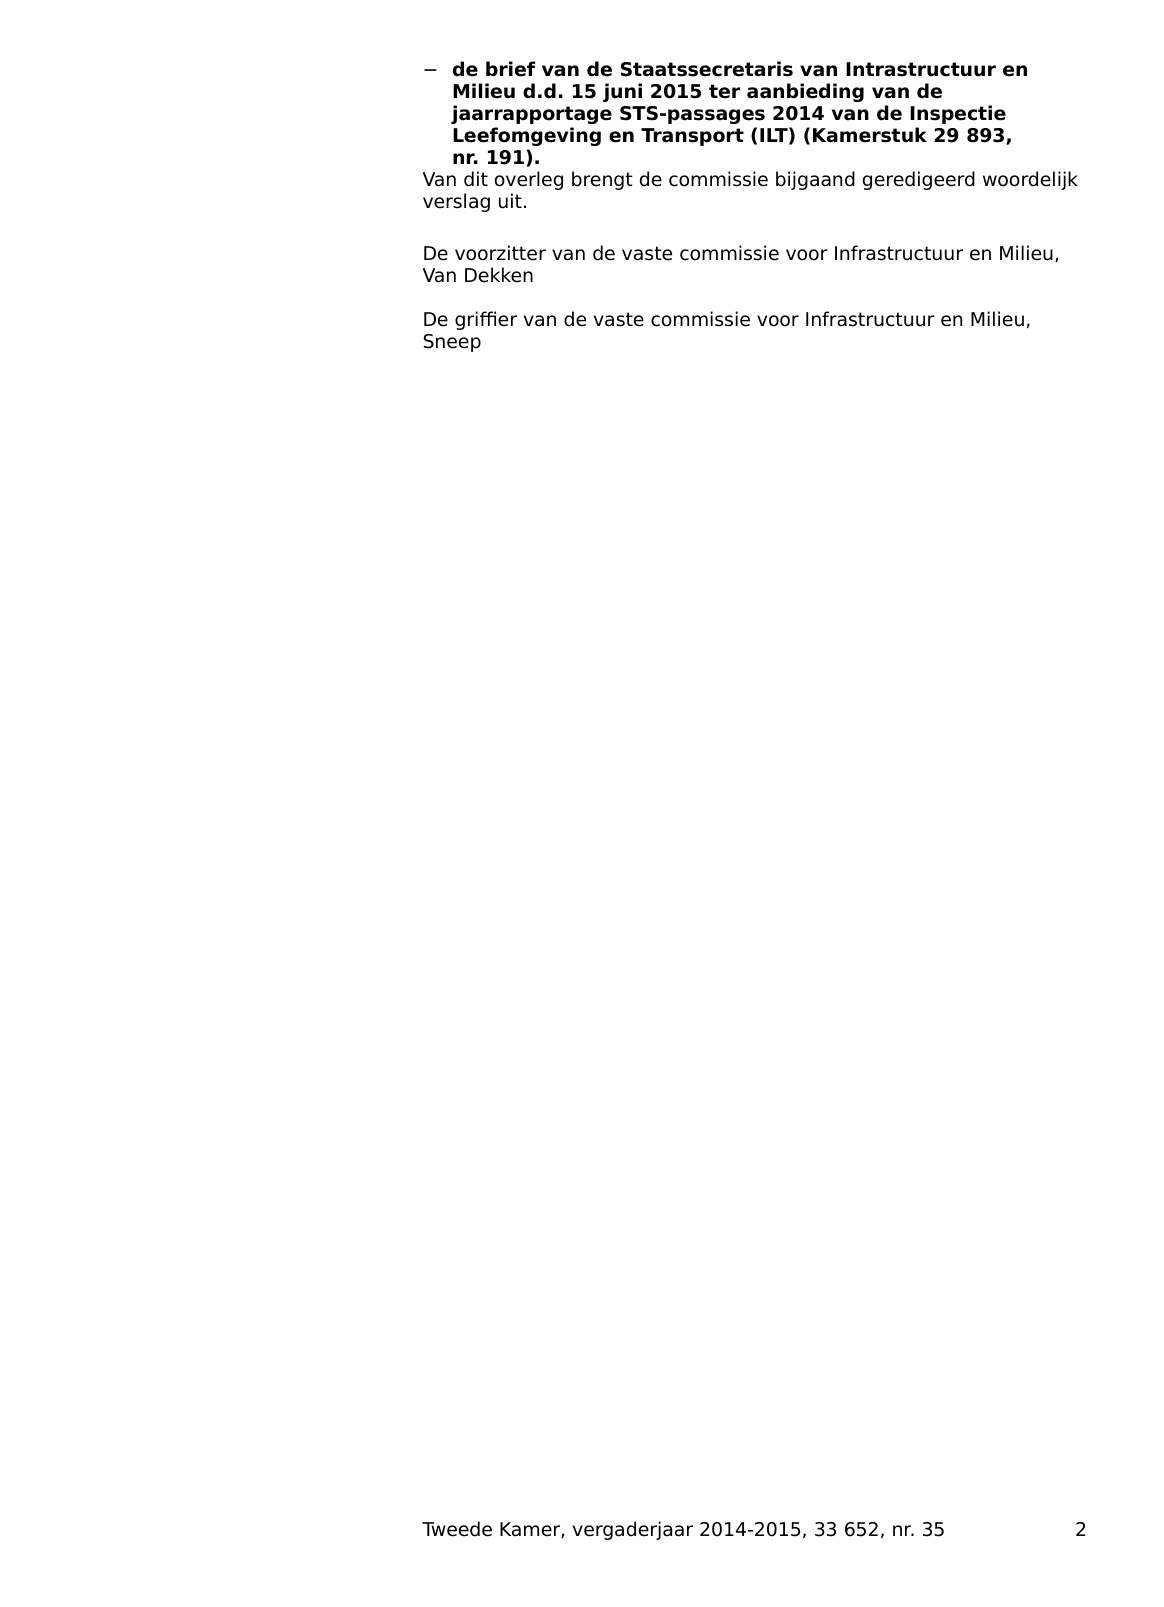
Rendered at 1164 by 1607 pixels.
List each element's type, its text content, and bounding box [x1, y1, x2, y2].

text De griffier van de vaste commissie voor Infrastructuur en Milieu, Sneep [422, 309, 1087, 353]
text Van dit overleg brengt de commissie bijgaand geredigeerd woordelijk verslag uit. [422, 169, 1087, 213]
text De voorzitter van de vaste commissie voor Infrastructuur en Milieu, Van Dekken [422, 243, 1087, 287]
text − de brief van de Staatssecretaris van Intrastructuur en Milieu d.d. 15 juni 2015 ter aanbieding van de jaarrapportage STS-passages 2014 van de Inspectie Leefomgeving en Transport (ILT) (Kamerstuk 29 893, nr. 191). [422, 59, 1087, 169]
